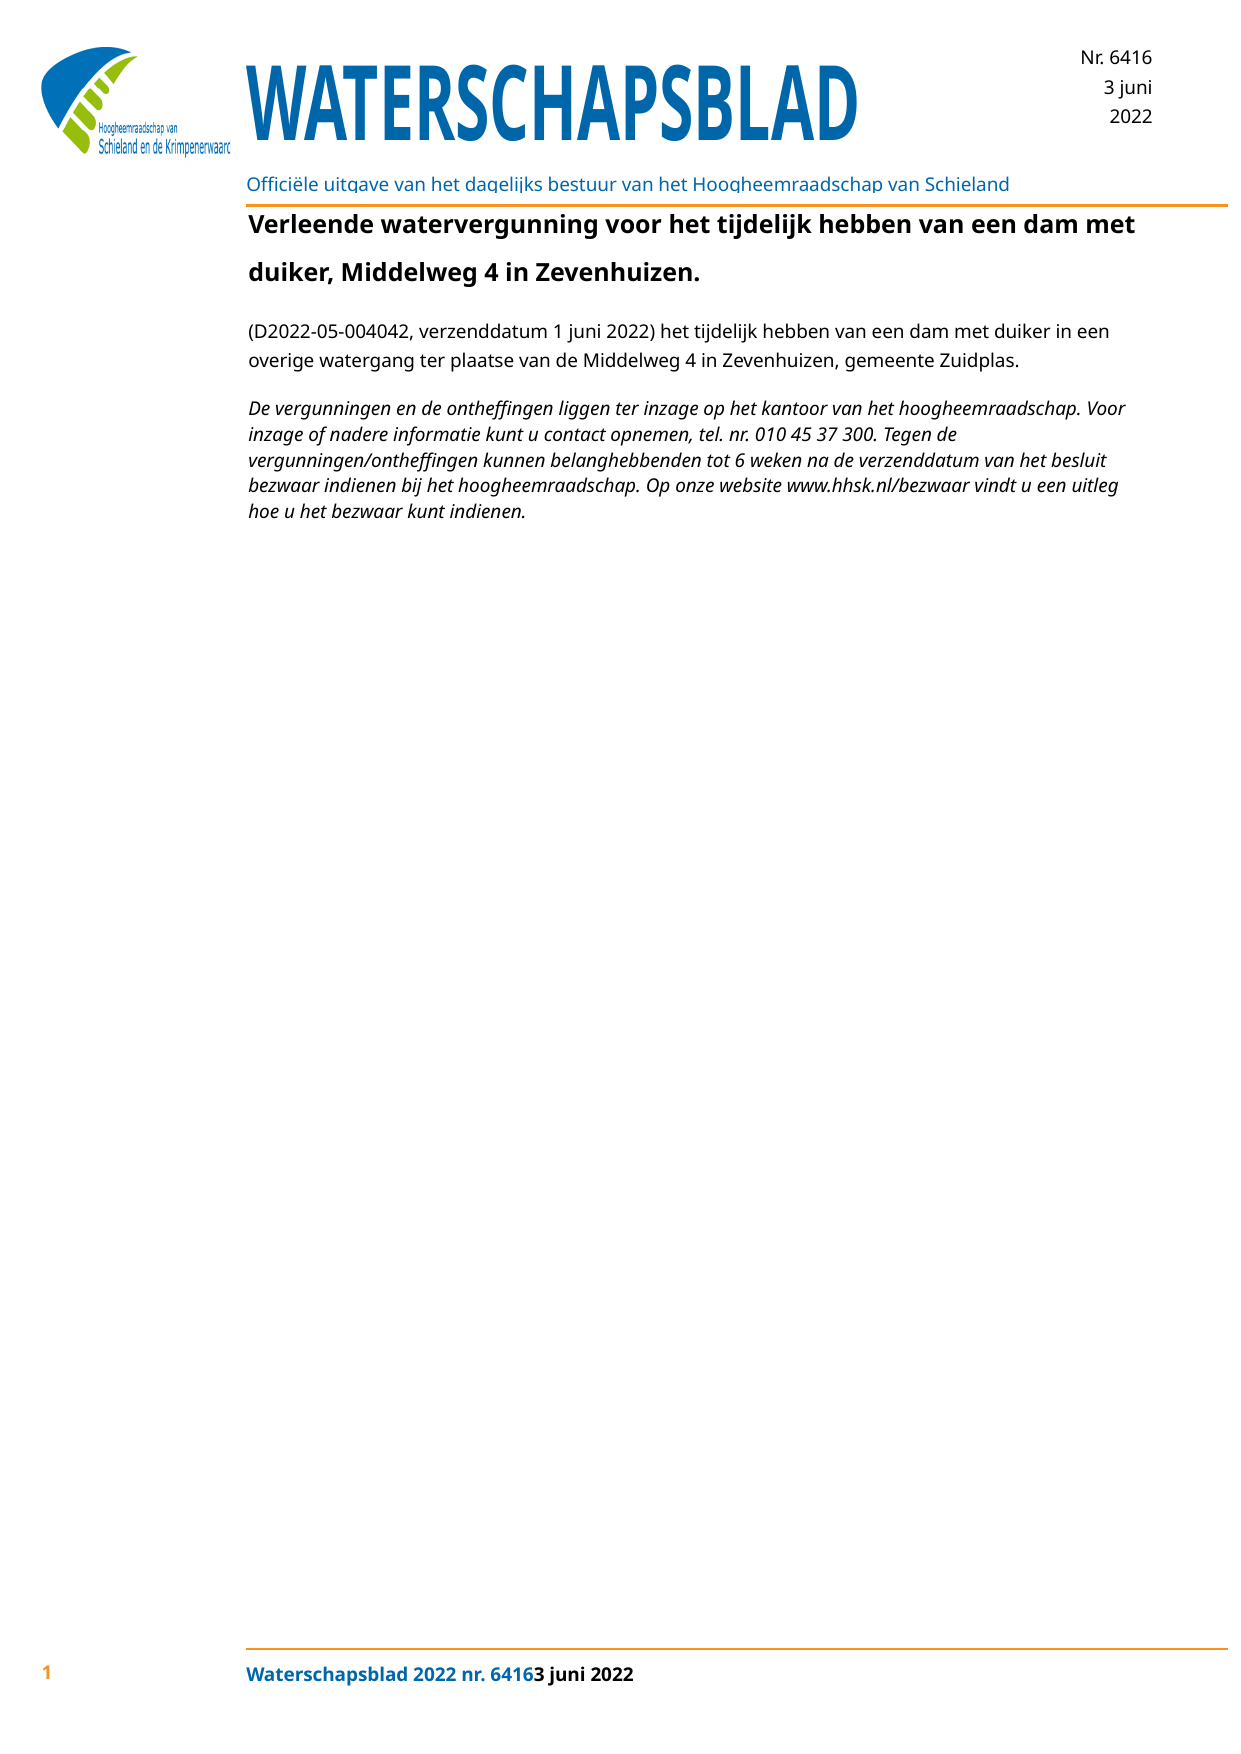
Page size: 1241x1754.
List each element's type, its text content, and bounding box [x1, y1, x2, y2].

text (D2022-05-004042, verzenddatum 1 juni 2022) het tijdelijk hebben van een dam met duiker in een overige watergang ter plaatse van de Middelweg 4 in Zevenhuizen, gemeente Zuidplas. [248, 318, 1152, 373]
text Verleende watervergunning voor het tijdelijk hebben van een dam met duiker, Middelweg 4 in Zevenhuizen. [248, 207, 1152, 288]
text De vergunningen en de ontheffingen liggen ter inzage op het kantoor van het hoogheemraadschap. Voor inzage of nadere informatie kunt u contact opnemen, tel. nr. 010 45 37 300. Tegen de vergunningen/ontheffingen kunnen belanghebbenden tot 6 weken na de verzenddatum van het besluit bezwaar indienen bij het hoogheemraadschap. Op onze website www.hhsk.nl/bezwaar vindt u een uitleg hoe u het bezwaar kunt indienen. [248, 395, 1152, 524]
picture [41, 47, 231, 172]
